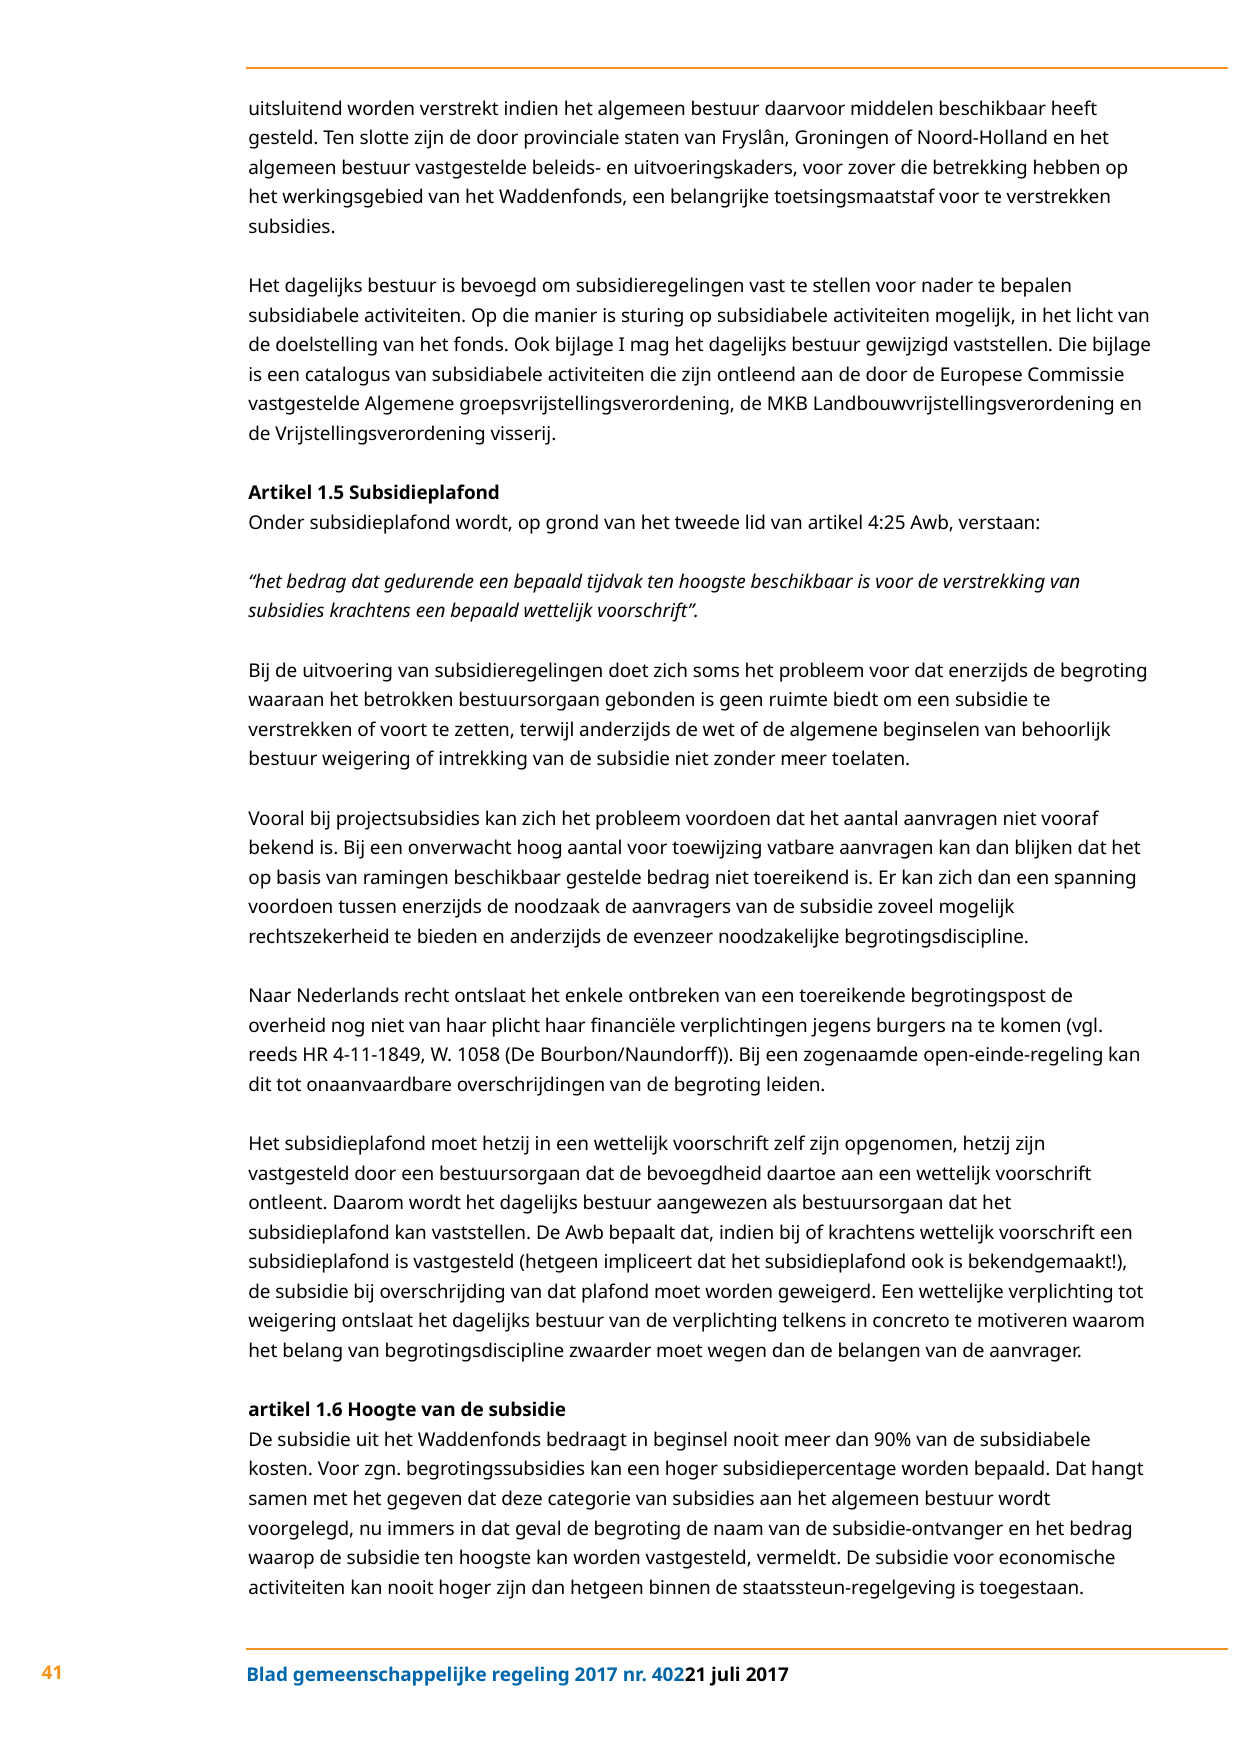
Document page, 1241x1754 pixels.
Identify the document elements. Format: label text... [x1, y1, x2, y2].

text Het dagelijks bestuur is bevoegd om subsidieregelingen vast te stellen voor nader te bepalen subsidiabele activiteiten. Op die manier is sturing op subsidiabele activiteiten mogelijk, in het licht van de doelstelling van het fonds. Ook bijlage I mag het dagelijks bestuur gewijzigd vaststellen. Die bijlage is een catalogus van subsidiabele activiteiten die zijn ontleend aan de door de Europese Commissie vastgestelde Algemene groepsvrijstellingsverordening, de MKB Landbouwvrijstellingsverordening en de Vrijstellingsverordening visserij. [248, 272, 1152, 446]
text uitsluitend worden verstrekt indien het algemeen bestuur daarvoor middelen beschikbaar heeft gesteld. Ten slotte zijn de door provinciale staten van Fryslân, Groningen of Noord-Holland en het algemeen bestuur vastgestelde beleids- en uitvoeringskaders, voor zover die betrekking hebben op het werkingsgebied van het Waddenfonds, een belangrijke toetsingsmaatstaf voor te verstrekken subsidies. [248, 95, 1152, 239]
text Onder subsidieplafond wordt, op grond van het tweede lid van artikel 4:25 Awb, verstaan: [248, 509, 1152, 535]
text De subsidie uit het Waddenfonds bedraagt in beginsel nooit meer dan 90% van de subsidiabele kosten. Voor zgn. begrotingssubsidies kan een hoger subsidiepercentage worden bepaald. Dat hangt samen met het gegeven dat deze categorie van subsidies aan het algemeen bestuur wordt voorgelegd, nu immers in dat geval de begroting de naam van de subsidie-ontvanger en het bedrag waarop de subsidie ten hoogste kan worden vastgesteld, vermeldt. De subsidie voor economische activiteiten kan nooit hoger zijn dan hetgeen binnen de staatssteun-regelgeving is toegestaan. [248, 1426, 1152, 1600]
picture [41, 47, 231, 172]
text “het bedrag dat gedurende een bepaald tijdvak ten hoogste beschikbaar is voor de verstrekking van subsidies krachtens een bepaald wettelijk voorschrift”. [248, 568, 1152, 623]
text Naar Nederlands recht ontslaat het enkele ontbreken van een toereikende begrotingspost de overheid nog niet van haar plicht haar financiële verplichtingen jegens burgers na te komen (vgl. reeds HR 4-11-1849, W. 1058 (De Bourbon/Naundorff)). Bij een zogenaamde open-einde-regeling kan dit tot onaanvaardbare overschrijdingen van de begroting leiden. [248, 982, 1152, 1097]
text Artikel 1.5 Subsidieplafond [248, 479, 1152, 505]
text Bij de uitvoering van subsidieregelingen doet zich soms het probleem voor dat enerzijds de begroting waaraan het betrokken bestuursorgaan gebonden is geen ruimte biedt om een subsidie te verstrekken of voort te zetten, terwijl anderzijds de wet of de algemene beginselen van behoorlijk bestuur weigering of intrekking van de subsidie niet zonder meer toelaten. [248, 657, 1152, 771]
text artikel 1.6 Hoogte van de subsidie [248, 1396, 1152, 1422]
text Het subsidieplafond moet hetzij in een wettelijk voorschrift zelf zijn opgenomen, hetzij zijn vastgesteld door een bestuursorgaan dat de bevoegdheid daartoe aan een wettelijk voorschrift ontleent. Daarom wordt het dagelijks bestuur aangewezen als bestuursorgaan dat het subsidieplafond kan vaststellen. De Awb bepaalt dat, indien bij of krachtens wettelijk voorschrift een subsidieplafond is vastgesteld (hetgeen impliceert dat het subsidieplafond ook is bekendgemaakt!), de subsidie bij overschrijding van dat plafond moet worden geweigerd. Een wettelijke verplichting tot weigering ontslaat het dagelijks bestuur van de verplichting telkens in concreto te motiveren waarom het belang van begrotingsdiscipline zwaarder moet wegen dan de belangen van de aanvrager. [248, 1130, 1152, 1363]
text Vooral bij projectsubsidies kan zich het probleem voordoen dat het aantal aanvragen niet vooraf bekend is. Bij een onverwacht hoog aantal voor toewijzing vatbare aanvragen kan dan blijken dat het op basis van ramingen beschikbaar gestelde bedrag niet toereikend is. Er kan zich dan een spanning voordoen tussen enerzijds de noodzaak de aanvragers van de subsidie zoveel mogelijk rechtszekerheid te bieden en anderzijds de evenzeer noodzakelijke begrotingsdiscipline. [248, 805, 1152, 949]
